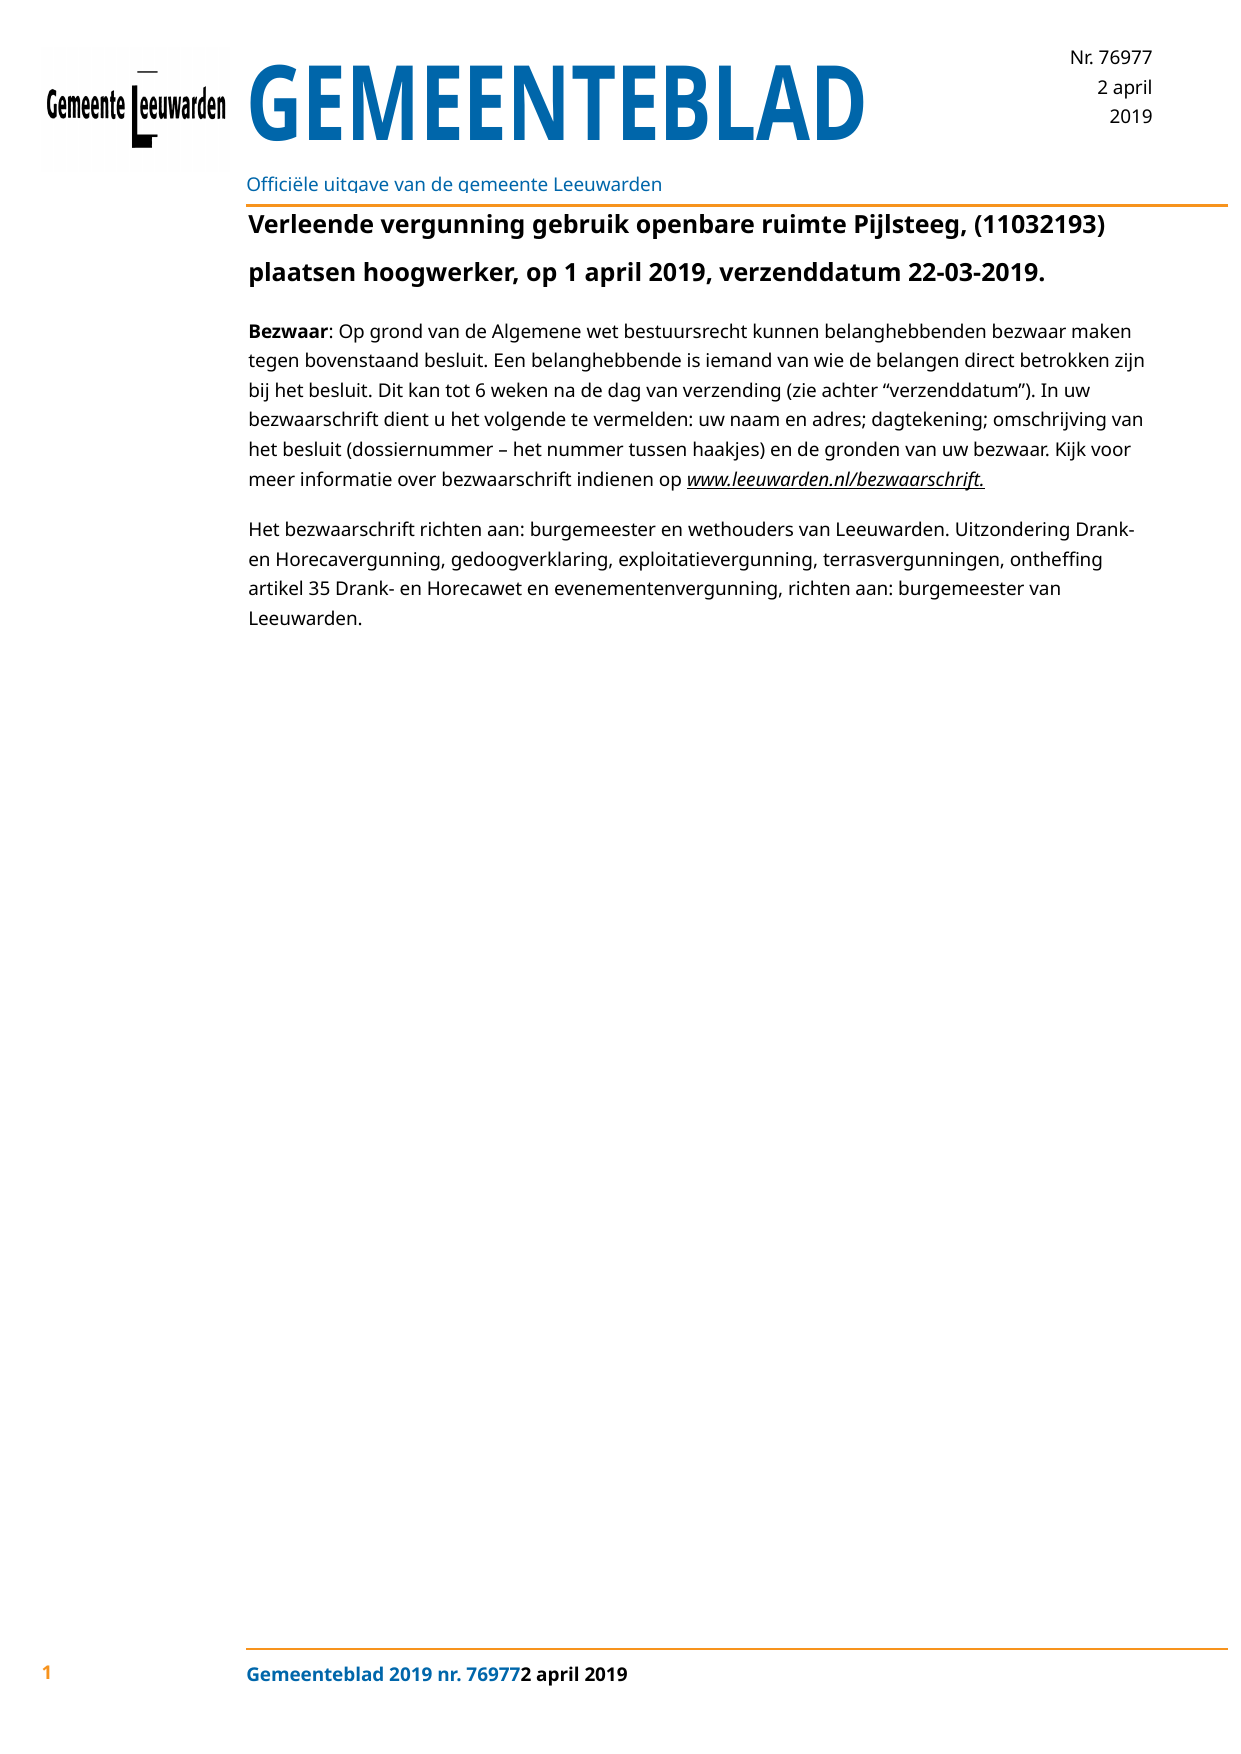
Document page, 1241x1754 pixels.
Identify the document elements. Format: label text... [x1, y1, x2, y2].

text Het bezwaarschrift richten aan: burgemeester en wethouders van Leeuwarden. Uitzondering Drank- en Horecavergunning, gedoogverklaring, exploitatievergunning, terrasvergunningen, ontheffing artikel 35 Drank- en Horecawet en evenementenvergunning, richten aan: burgemeester van Leeuwarden. [248, 516, 1152, 631]
picture [41, 47, 231, 172]
text Bezwaar: Op grond van de Algemene wet bestuursrecht kunnen belanghebbenden bezwaar maken tegen bovenstaand besluit. Een belanghebbende is iemand van wie de belangen direct betrokken zijn bij het besluit. Dit kan tot 6 weken na de dag van verzending (zie achter “verzenddatum”). In uw bezwaarschrift dient u het volgende te vermelden: uw naam en adres; dagtekening; omschrijving van het besluit (dossiernummer – het nummer tussen haakjes) en de gronden van uw bezwaar. Kijk voor meer informatie over bezwaarschrift indienen op www.leeuwarden.nl/bezwaarschrift. [248, 318, 1152, 492]
text Verleende vergunning gebruik openbare ruimte Pijlsteeg, (11032193) plaatsen hoogwerker, op 1 april 2019, verzenddatum 22-03-2019. [248, 207, 1152, 288]
